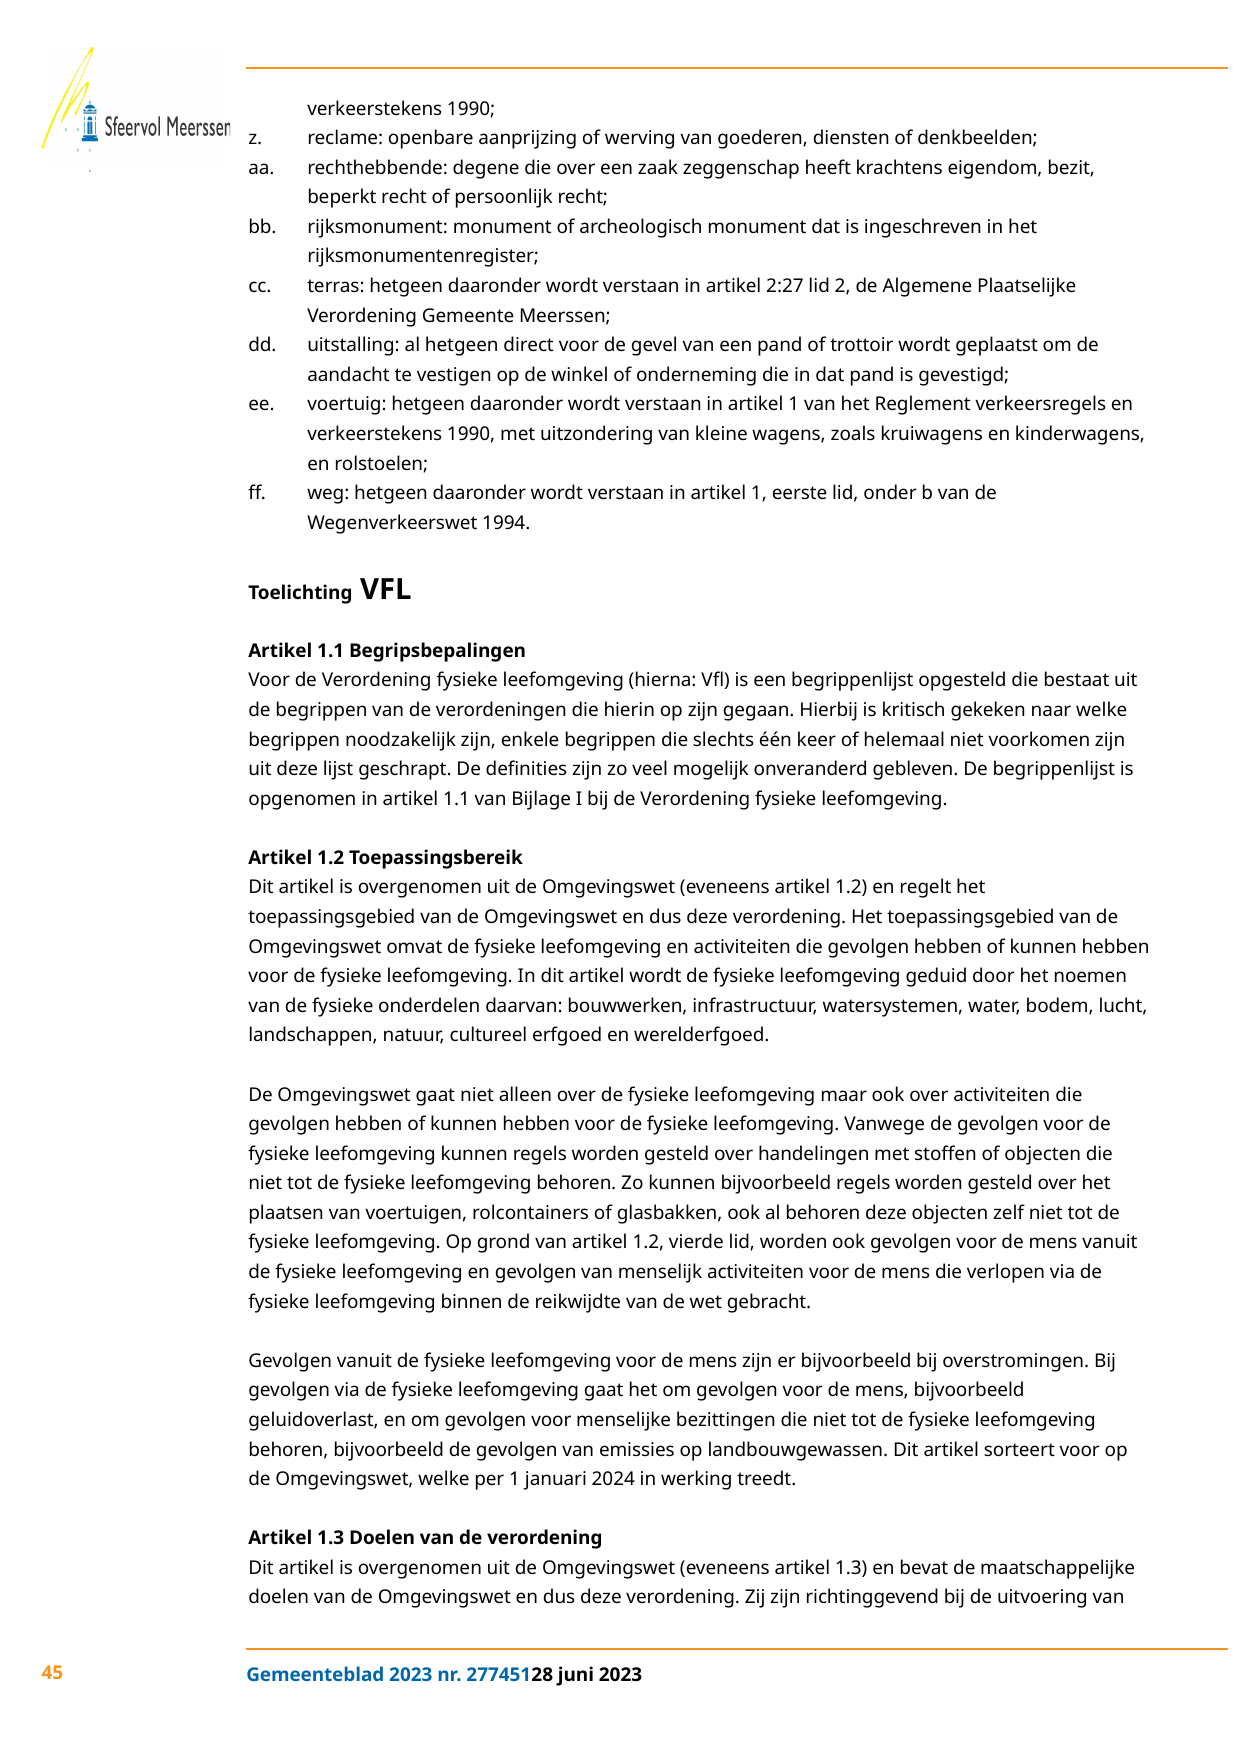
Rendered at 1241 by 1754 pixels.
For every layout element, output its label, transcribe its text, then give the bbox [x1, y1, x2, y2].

list rijksmonument: monument of archeologisch monument dat is ingeschreven in het rijksmonumentenregister; [248, 213, 1152, 268]
list reclame: openbare aanprijzing of werving van goederen, diensten of denkbeelden; [248, 124, 1152, 150]
text Artikel 1.1 Begripsbepalingen [248, 637, 1152, 663]
text Voor de Verordening fysieke leefomgeving (hierna: Vfl) is een begrippenlijst opgesteld die bestaat uit de begrippen van de verordeningen die hierin op zijn gegaan. Hierbij is kritisch gekeken naar welke begrippen noodzakelijk zijn, enkele begrippen die slechts één keer of helemaal niet voorkomen zijn uit deze lijst geschrapt. De definities zijn zo veel mogelijk onveranderd gebleven. De begrippenlijst is opgenomen in artikel 1.1 van Bijlage I bij de Verordening fysieke leefomgeving. [248, 667, 1152, 811]
list uitstalling: al hetgeen direct voor de gevel van een pand of trottoir wordt geplaatst om de aandacht te vestigen op de winkel of onderneming die in dat pand is gevestigd; [248, 331, 1152, 387]
list voertuig: hetgeen daaronder wordt verstaan in artikel 1 van het Reglement verkeersregels en verkeerstekens 1990, met uitzondering van kleine wagens, zoals kruiwagens en kinderwagens, en rolstoelen; [248, 391, 1152, 476]
list terras: hetgeen daaronder wordt verstaan in artikel 2:27 lid 2, de Algemene Plaatselijke Verordening Gemeente Meerssen; [248, 272, 1152, 328]
text Toelichting VFL [248, 568, 1152, 608]
text Gevolgen vanuit de fysieke leefomgeving voor de mens zijn er bijvoorbeeld bij overstromingen. Bij gevolgen via de fysieke leefomgeving gaat het om gevolgen voor de mens, bijvoorbeeld geluidoverlast, en om gevolgen voor menselijke bezittingen die niet tot de fysieke leefomgeving behoren, bijvoorbeeld de gevolgen van emissies op landbouwgewassen. Dit artikel sorteert voor op de Omgevingswet, welke per 1 januari 2024 in werking treedt. [248, 1347, 1152, 1491]
list weg: hetgeen daaronder wordt verstaan in artikel 1, eerste lid, onder b van de Wegenverkeerswet 1994. [248, 479, 1152, 535]
text De Omgevingswet gaat niet alleen over de fysieke leefomgeving maar ook over activiteiten die gevolgen hebben of kunnen hebben voor de fysieke leefomgeving. Vanwege de gevolgen voor de fysieke leefomgeving kunnen regels worden gesteld over handelingen met stoffen of objecten die niet tot de fysieke leefomgeving behoren. Zo kunnen bijvoorbeeld regels worden gesteld over het plaatsen van voertuigen, rolcontainers of glasbakken, ook al behoren deze objecten zelf niet tot de fysieke leefomgeving. Op grond van artikel 1.2, vierde lid, worden ook gevolgen voor de mens vanuit de fysieke leefomgeving en gevolgen van menselijk activiteiten voor de mens die verlopen via de fysieke leefomgeving binnen de reikwijdte van de wet gebracht. [248, 1081, 1152, 1313]
text Artikel 1.2 Toepassingsbereik [248, 844, 1152, 870]
text Dit artikel is overgenomen uit de Omgevingswet (eveneens artikel 1.3) en bevat de maatschappelijke doelen van de Omgevingswet en dus deze verordening. Zij zijn richtinggevend bij de uitvoering van [248, 1554, 1152, 1609]
text Dit artikel is overgenomen uit de Omgevingswet (eveneens artikel 1.2) en regelt het toepassingsgebied van de Omgevingswet en dus deze verordening. Het toepassingsgebied van de Omgevingswet omvat de fysieke leefomgeving en activiteiten die gevolgen hebben of kunnen hebben voor de fysieke leefomgeving. In dit artikel wordt de fysieke leefomgeving geduid door het noemen van de fysieke onderdelen daarvan: bouwwerken, infrastructuur, watersystemen, water, bodem, lucht, landschappen, natuur, cultureel erfgoed en werelderfgoed. [248, 874, 1152, 1047]
picture [41, 47, 231, 172]
list rechthebbende: degene die over een zaak zeggenschap heeft krachtens eigendom, bezit, beperkt recht of persoonlijk recht; [248, 154, 1152, 209]
text Artikel 1.3 Doelen van de verordening [248, 1524, 1152, 1550]
list verkeerstekens 1990; [248, 95, 1152, 121]
